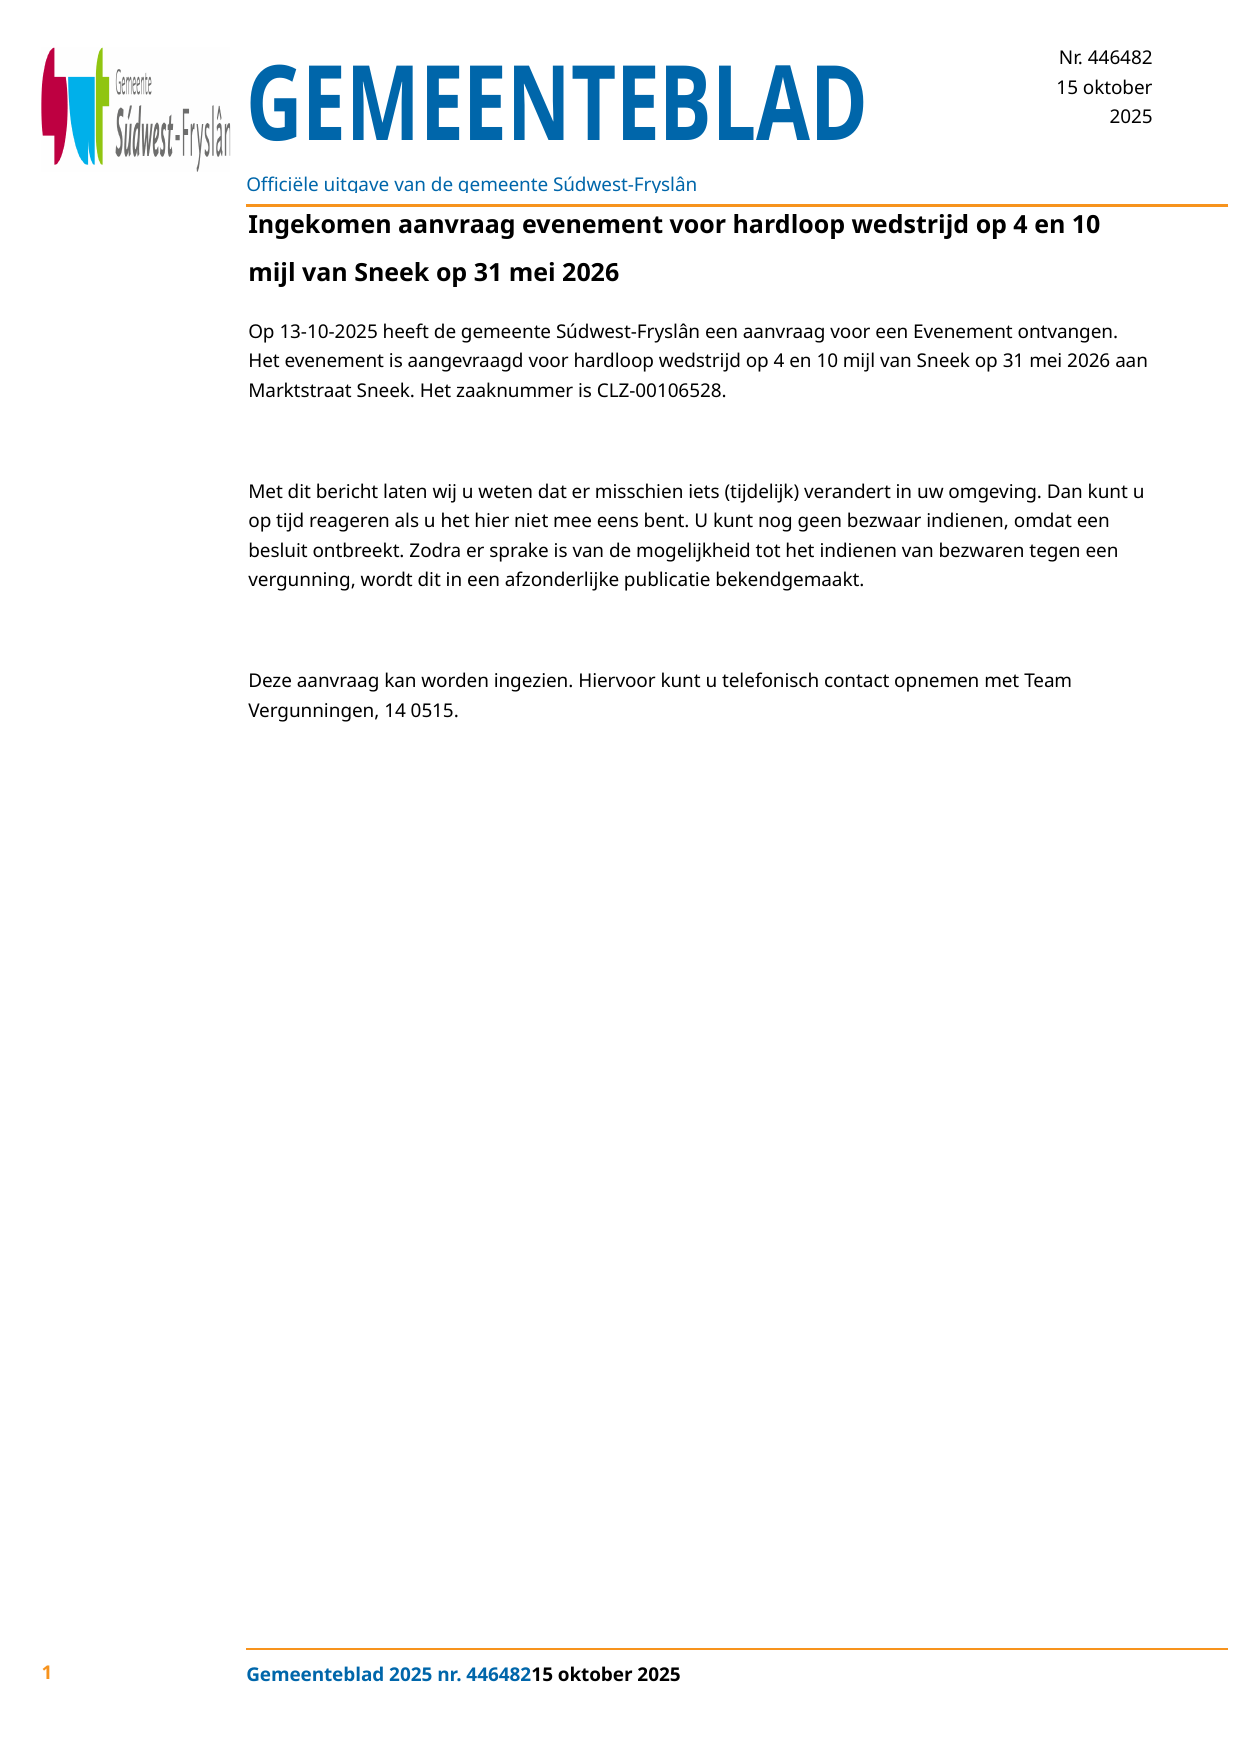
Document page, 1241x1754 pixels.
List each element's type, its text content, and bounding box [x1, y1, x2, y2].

text Deze aanvraag kan worden ingezien. Hiervoor kunt u telefonisch contact opnemen met Team Vergunningen, 14 0515. [248, 667, 1152, 723]
text Op 13-10-2025 heeft de gemeente Súdwest-Fryslân een aanvraag voor een Evenement ontvangen. Het evenement is aangevraagd voor hardloop wedstrijd op 4 en 10 mijl van Sneek op 31 mei 2026 aan Marktstraat Sneek. Het zaaknummer is CLZ-00106528. [248, 318, 1152, 403]
text Met dit bericht laten wij u weten dat er misschien iets (tijdelijk) verandert in uw omgeving. Dan kunt u op tijd reageren als u het hier niet mee eens bent. U kunt nog geen bezwaar indienen, omdat een besluit ontbreekt. Zodra er sprake is van de mogelijkheid tot het indienen van bezwaren tegen een vergunning, wordt dit in een afzonderlijke publicatie bekendgemaakt. [248, 478, 1152, 592]
picture [41, 47, 231, 172]
text Ingekomen aanvraag evenement voor hardloop wedstrijd op 4 en 10 mijl van Sneek op 31 mei 2026 [248, 207, 1152, 288]
